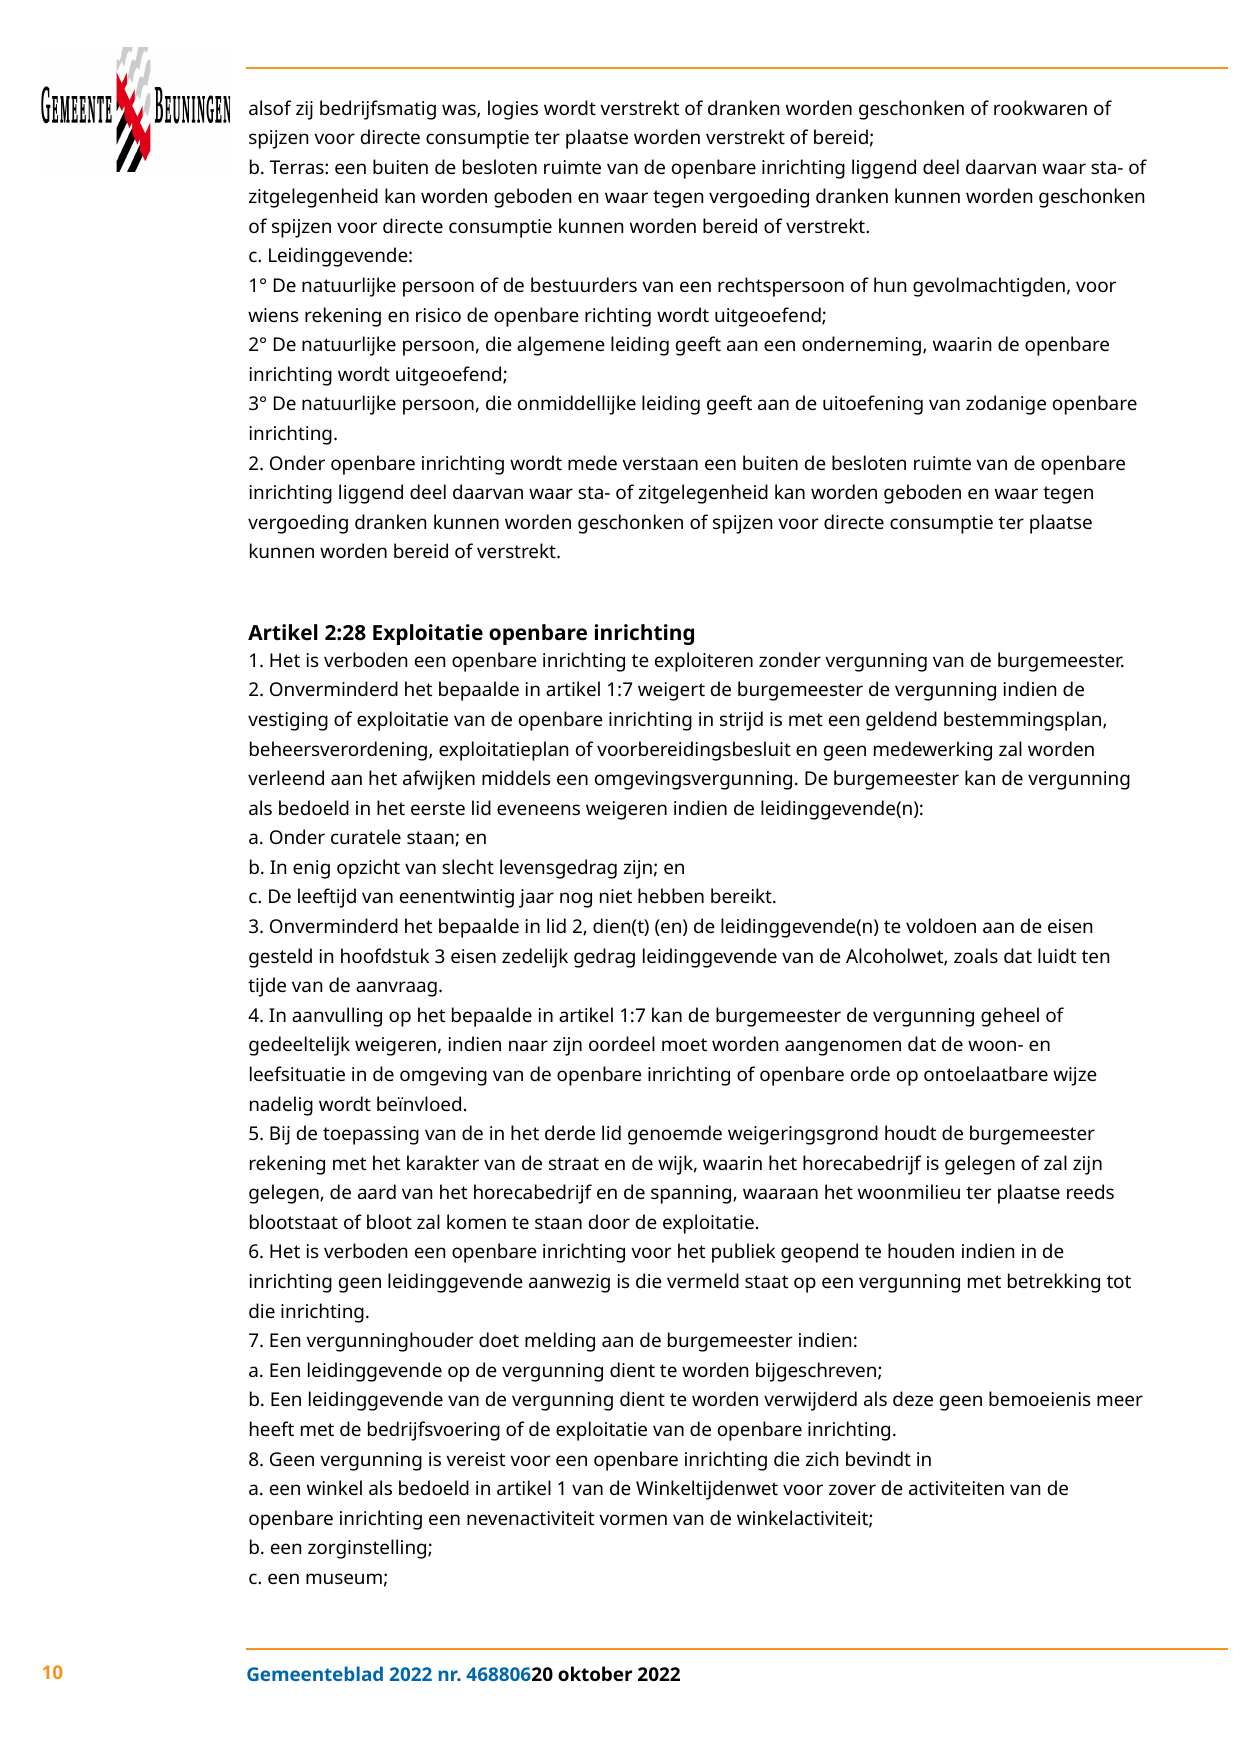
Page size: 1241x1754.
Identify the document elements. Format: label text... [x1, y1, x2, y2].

text alsof zij bedrijfsmatig was, logies wordt verstrekt of dranken worden geschonken of rookwaren of spijzen voor directe consumptie ter plaatse worden verstrekt of bereid; [248, 95, 1152, 150]
text Artikel 2:28 Exploitatie openbare inrichting [248, 618, 1152, 647]
text 5. Bij de toepassing van de in het derde lid genoemde weigeringsgrond houdt de burgemeester rekening met het karakter van de straat en de wijk, waarin het horecabedrijf is gelegen of zal zijn gelegen, de aard van het horecabedrijf en de spanning, waaraan het woonmilieu ter plaatse reeds blootstaat of bloot zal komen te staan door de exploitatie. [248, 1120, 1152, 1235]
text a. Onder curatele staan; en [248, 824, 1152, 850]
text c. De leeftijd van eenentwintig jaar nog niet hebben bereikt. [248, 884, 1152, 909]
text a. een winkel als bedoeld in artikel 1 van de Winkeltijdenwet voor zover de activiteiten van de openbare inrichting een nevenactiviteit vormen van de winkelactiviteit; [248, 1475, 1152, 1531]
text b. Een leidinggevende van de vergunning dient te worden verwijderd als deze geen bemoeienis meer heeft met de bedrijfsvoering of de exploitatie van de openbare inrichting. [248, 1387, 1152, 1442]
picture [41, 47, 231, 172]
text 2. Onverminderd het bepaalde in artikel 1:7 weigert de burgemeester de vergunning indien de vestiging of exploitatie van de openbare inrichting in strijd is met een geldend bestemmingsplan, beheersverordening, exploitatieplan of voorbereidingsbesluit en geen medewerking zal worden verleend aan het afwijken middels een omgevingsvergunning. De burgemeester kan de vergunning als bedoeld in het eerste lid eveneens weigeren indien de leidinggevende(n): [248, 677, 1152, 821]
text 8. Geen vergunning is vereist voor een openbare inrichting die zich bevindt in [248, 1446, 1152, 1471]
text 3. Onverminderd het bepaalde in lid 2, dien(t) (en) de leidinggevende(n) te voldoen aan de eisen gesteld in hoofdstuk 3 eisen zedelijk gedrag leidinggevende van de Alcoholwet, zoals dat luidt ten tijde van de aanvraag. [248, 913, 1152, 998]
text 2. Onder openbare inrichting wordt mede verstaan een buiten de besloten ruimte van de openbare inrichting liggend deel daarvan waar sta- of zitgelegenheid kan worden geboden en waar tegen vergoeding dranken kunnen worden geschonken of spijzen voor directe consumptie ter plaatse kunnen worden bereid of verstrekt. [248, 450, 1152, 564]
text b. Terras: een buiten de besloten ruimte van de openbare inrichting liggend deel daarvan waar sta- of zitgelegenheid kan worden geboden en waar tegen vergoeding dranken kunnen worden geschonken of spijzen voor directe consumptie kunnen worden bereid of verstrekt. [248, 154, 1152, 239]
text 4. In aanvulling op het bepaalde in artikel 1:7 kan de burgemeester de vergunning geheel of gedeeltelijk weigeren, indien naar zijn oordeel moet worden aangenomen dat de woon- en leefsituatie in de omgeving van de openbare inrichting of openbare orde op ontoelaatbare wijze nadelig wordt beïnvloed. [248, 1002, 1152, 1116]
text 2° De natuurlijke persoon, die algemene leiding geeft aan een onderneming, waarin de openbare inrichting wordt uitgeoefend; [248, 331, 1152, 387]
text c. een museum; [248, 1564, 1152, 1590]
text 1. Het is verboden een openbare inrichting te exploiteren zonder vergunning van de burgemeester. [248, 647, 1152, 673]
text a. Een leidinggevende op de vergunning dient te worden bijgeschreven; [248, 1357, 1152, 1383]
text b. In enig opzicht van slecht levensgedrag zijn; en [248, 854, 1152, 880]
text 7. Een vergunninghouder doet melding aan de burgemeester indien: [248, 1327, 1152, 1353]
text b. een zorginstelling; [248, 1534, 1152, 1560]
text 6. Het is verboden een openbare inrichting voor het publiek geopend te houden indien in de inrichting geen leidinggevende aanwezig is die vermeld staat op een vergunning met betrekking tot die inrichting. [248, 1239, 1152, 1323]
text c. Leidinggevende: [248, 243, 1152, 268]
text 3° De natuurlijke persoon, die onmiddellijke leiding geeft aan de uitoefening van zodanige openbare inrichting. [248, 391, 1152, 446]
text 1° De natuurlijke persoon of de bestuurders van een rechtspersoon of hun gevolmachtigden, voor wiens rekening en risico de openbare richting wordt uitgeoefend; [248, 272, 1152, 328]
